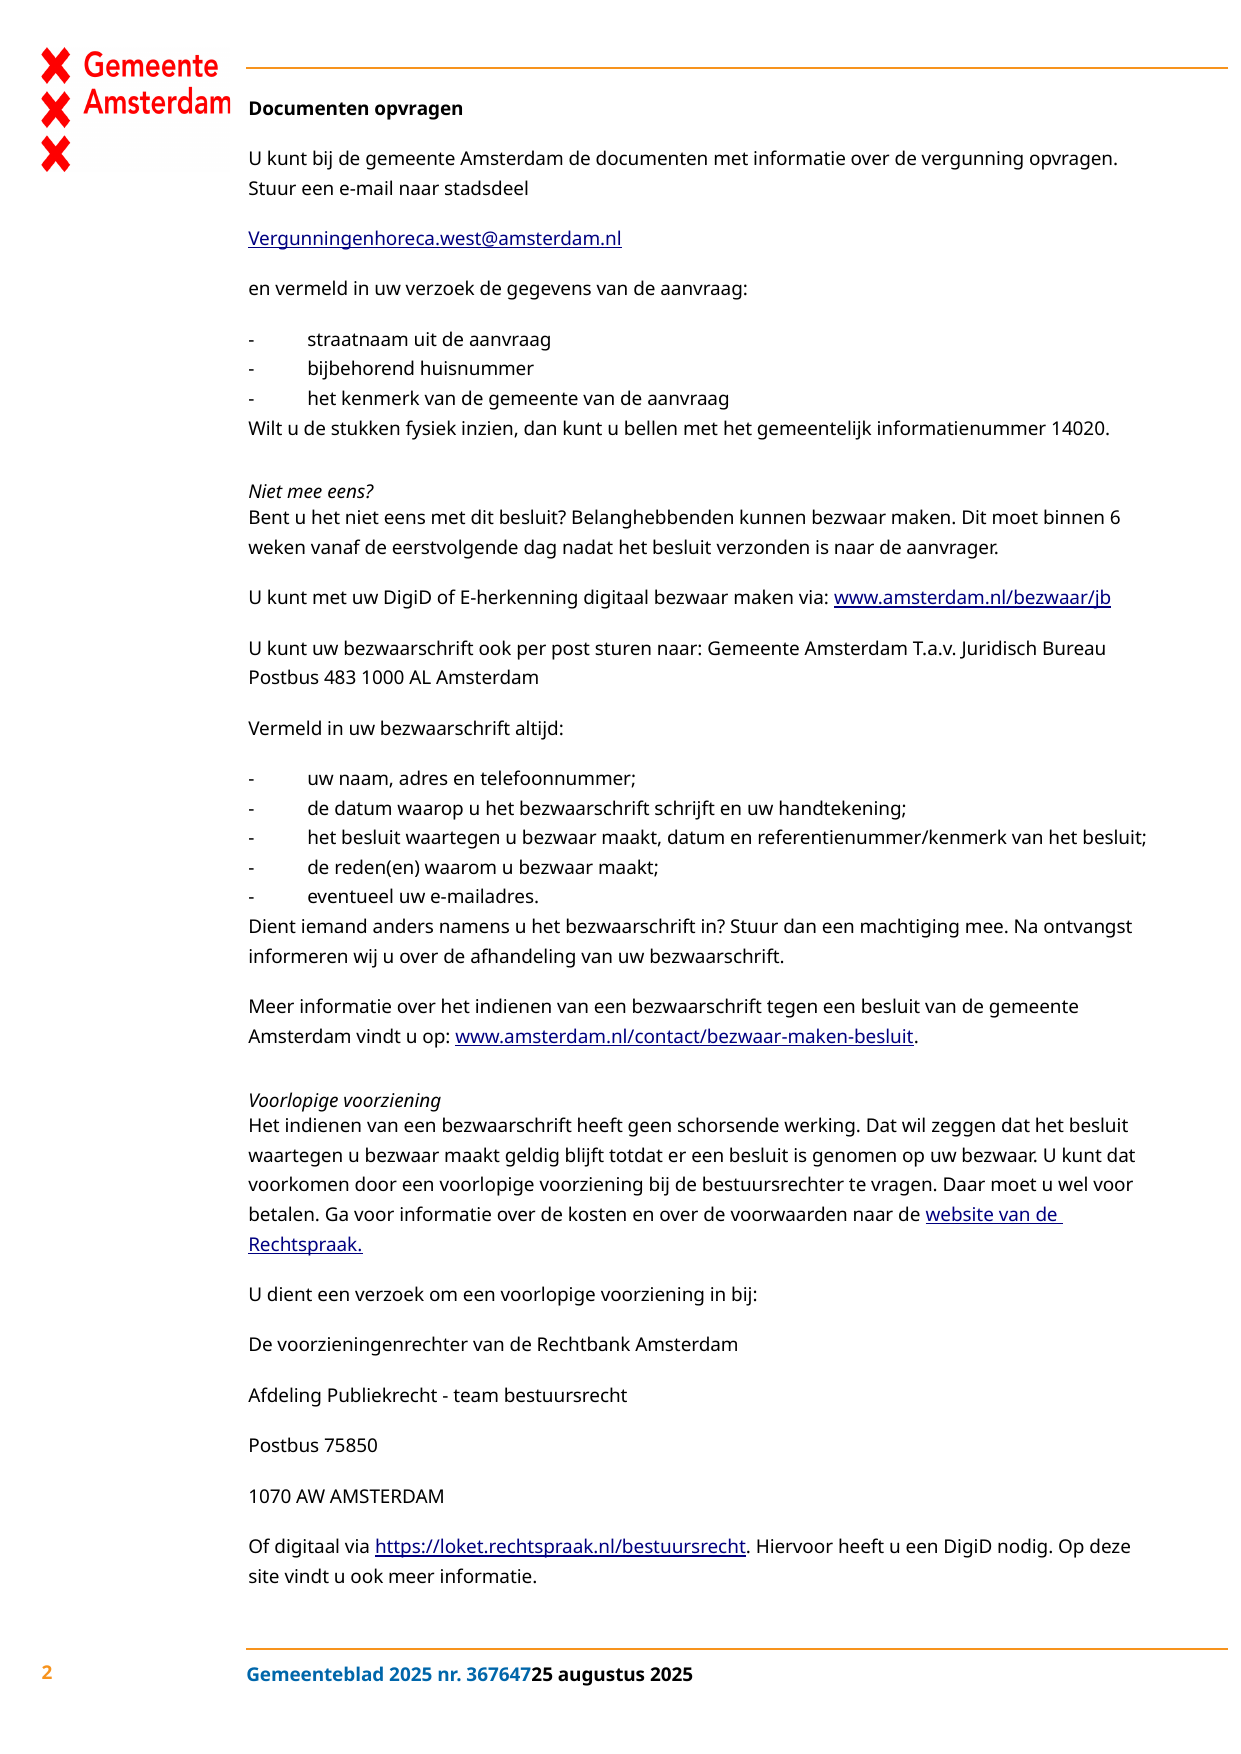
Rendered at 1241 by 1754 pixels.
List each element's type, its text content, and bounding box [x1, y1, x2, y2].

list de reden(en) waarom u bezwaar maakt; [248, 854, 1152, 880]
text Bent u het niet eens met dit besluit? Belanghebbenden kunnen bezwaar maken. Dit moet binnen 6 weken vanaf de eerstvolgende dag nadat het besluit verzonden is naar de aanvrager. [248, 504, 1152, 560]
text De voorzieningenrechter van de Rechtbank Amsterdam [248, 1332, 1152, 1357]
text 1070 AW AMSTERDAM [248, 1483, 1152, 1509]
list bijbehorend huisnummer [248, 356, 1152, 381]
text U kunt bij de gemeente Amsterdam de documenten met informatie over de vergunning opvragen. Stuur een e-mail naar stadsdeel [248, 145, 1152, 201]
text Het indienen van een bezwaarschrift heeft geen schorsende werking. Dat wil zeggen dat het besluit waartegen u bezwaar maakt geldig blijft totdat er een besluit is genomen op uw bezwaar. U kunt dat voorkomen door een voorlopige voorziening bij de bestuursrechter te vragen. Daar moet u wel voor betalen. Ga voor informatie over de kosten en over de voorwaarden naar de website van de Rechtspraak. [248, 1112, 1152, 1257]
text en vermeld in uw verzoek de gegevens van de aanvraag: [248, 276, 1152, 301]
text Vergunningenhoreca.west@amsterdam.nl [248, 225, 1152, 251]
text Wilt u de stukken fysiek inzien, dan kunt u bellen met het gemeentelijk informatienummer 14020. [248, 415, 1152, 441]
text Niet mee eens? [248, 479, 1152, 504]
text Postbus 75850 [248, 1432, 1152, 1458]
list de datum waarop u het bezwaarschrift schrijft en uw handtekening; [248, 795, 1152, 821]
text Dient iemand anders namens u het bezwaarschrift in? Stuur dan een machtiging mee. Na ontvangst informeren wij u over de afhandeling van uw bezwaarschrift. [248, 913, 1152, 968]
text U kunt met uw DigiD of E-herkenning digitaal bezwaar maken via: www.amsterdam.nl/bezwaar/jb [248, 584, 1152, 610]
text Documenten opvragen [248, 95, 1152, 121]
text Voorlopige voorziening [248, 1087, 1152, 1112]
list eventueel uw e-mailadres. [248, 884, 1152, 909]
list het kenmerk van de gemeente van de aanvraag [248, 385, 1152, 411]
text Of digitaal via https://loket.rechtspraak.nl/bestuursrecht. Hiervoor heeft u een DigiD nodig. Op deze site vindt u ook meer informatie. [248, 1533, 1152, 1589]
list straatnaam uit de aanvraag [248, 326, 1152, 352]
text Meer informatie over het indienen van een bezwaarschrift tegen een besluit van de gemeente Amsterdam vindt u op: www.amsterdam.nl/contact/bezwaar-maken-besluit. [248, 993, 1152, 1048]
text U kunt uw bezwaarschrift ook per post sturen naar: Gemeente Amsterdam T.a.v. Juridisch Bureau Postbus 483 1000 AL Amsterdam [248, 635, 1152, 690]
list het besluit waartegen u bezwaar maakt, datum en referentienummer/kenmerk van het besluit; [248, 824, 1152, 850]
text Afdeling Publiekrecht - team bestuursrecht [248, 1382, 1152, 1408]
text Vermeld in uw bezwaarschrift altijd: [248, 715, 1152, 741]
text U dient een verzoek om een voorlopige voorziening in bij: [248, 1281, 1152, 1307]
picture [41, 47, 231, 172]
list uw naam, adres en telefoonnummer; [248, 765, 1152, 791]
